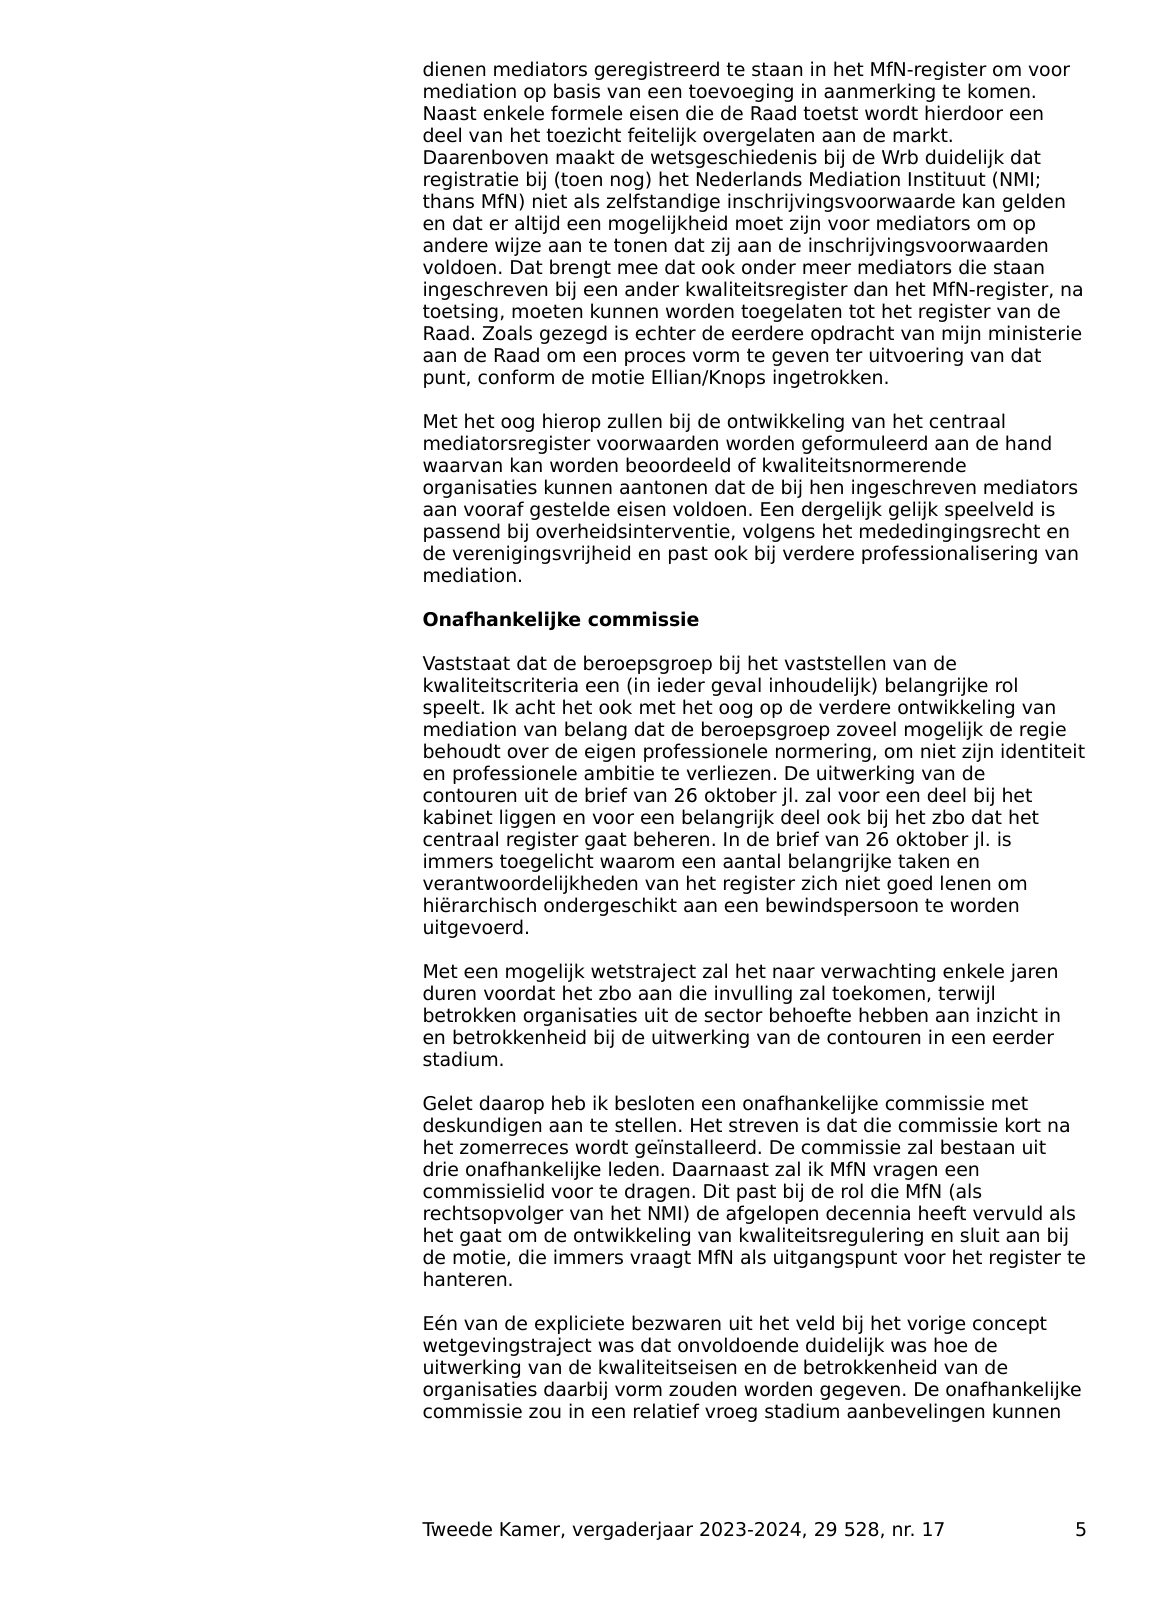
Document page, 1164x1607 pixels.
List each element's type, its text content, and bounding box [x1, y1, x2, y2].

subtitle Onafhankelijke commissie [422, 609, 1087, 631]
text dienen mediators geregistreerd te staan in het MfN-register om voor mediation op basis van een toevoeging in aanmerking te komen. Naast enkele formele eisen die de Raad toetst wordt hierdoor een deel van het toezicht feitelijk overgelaten aan de markt. Daarenboven maakt de wetsgeschiedenis bij de Wrb duidelijk dat registratie bij (toen nog) het Nederlands Mediation Instituut (NMI; thans MfN) niet als zelfstandige inschrijvingsvoorwaarde kan gelden en dat er altijd een mogelijkheid moet zijn voor mediators om op andere wijze aan te tonen dat zij aan de inschrijvingsvoorwaarden voldoen. Dat brengt mee dat ook onder meer mediators die staan ingeschreven bij een ander kwaliteitsregister dan het MfN-register, na toetsing, moeten kunnen worden toegelaten tot het register van de Raad. Zoals gezegd is echter de eerdere opdracht van mijn ministerie aan de Raad om een proces vorm te geven ter uitvoering van dat punt, conform de motie Ellian/Knops ingetrokken. [422, 59, 1087, 389]
text Met het oog hierop zullen bij de ontwikkeling van het centraal mediatorsregister voorwaarden worden geformuleerd aan de hand waarvan kan worden beoordeeld of kwaliteitsnormerende organisaties kunnen aantonen dat de bij hen ingeschreven mediators aan vooraf gestelde eisen voldoen. Een dergelijk gelijk speelveld is passend bij overheidsinterventie, volgens het mededingingsrecht en de verenigingsvrijheid en past ook bij verdere professionalisering van mediation. [422, 411, 1087, 587]
text Gelet daarop heb ik besloten een onafhankelijke commissie met deskundigen aan te stellen. Het streven is dat die commissie kort na het zomerreces wordt geïnstalleerd. De commissie zal bestaan uit drie onafhankelijke leden. Daarnaast zal ik MfN vragen een commissielid voor te dragen. Dit past bij de rol die MfN (als rechtsopvolger van het NMI) de afgelopen decennia heeft vervuld als het gaat om de ontwikkeling van kwaliteitsregulering en sluit aan bij de motie, die immers vraagt MfN als uitgangspunt voor het register te hanteren. [422, 1093, 1087, 1291]
text Vaststaat dat de beroepsgroep bij het vaststellen van de kwaliteitscriteria een (in ieder geval inhoudelijk) belangrijke rol speelt. Ik acht het ook met het oog op de verdere ontwikkeling van mediation van belang dat de beroepsgroep zoveel mogelijk de regie behoudt over de eigen professionele normering, om niet zijn identiteit en professionele ambitie te verliezen. De uitwerking van de contouren uit de brief van 26 oktober jl. zal voor een deel bij het kabinet liggen en voor een belangrijk deel ook bij het zbo dat het centraal register gaat beheren. In de brief van 26 oktober jl. is immers toegelicht waarom een aantal belangrijke taken en verantwoordelijkheden van het register zich niet goed lenen om hiërarchisch ondergeschikt aan een bewindspersoon te worden uitgevoerd. [422, 653, 1087, 939]
text Met een mogelijk wetstraject zal het naar verwachting enkele jaren duren voordat het zbo aan die invulling zal toekomen, terwijl betrokken organisaties uit de sector behoefte hebben aan inzicht in en betrokkenheid bij de uitwerking van de contouren in een eerder stadium. [422, 961, 1087, 1071]
text Eén van de expliciete bezwaren uit het veld bij het vorige concept wetgevingstraject was dat onvoldoende duidelijk was hoe de uitwerking van de kwaliteitseisen en de betrokkenheid van de organisaties daarbij vorm zouden worden gegeven. De onafhankelijke commissie zou in een relatief vroeg stadium aanbevelingen kunnen [422, 1313, 1087, 1423]
